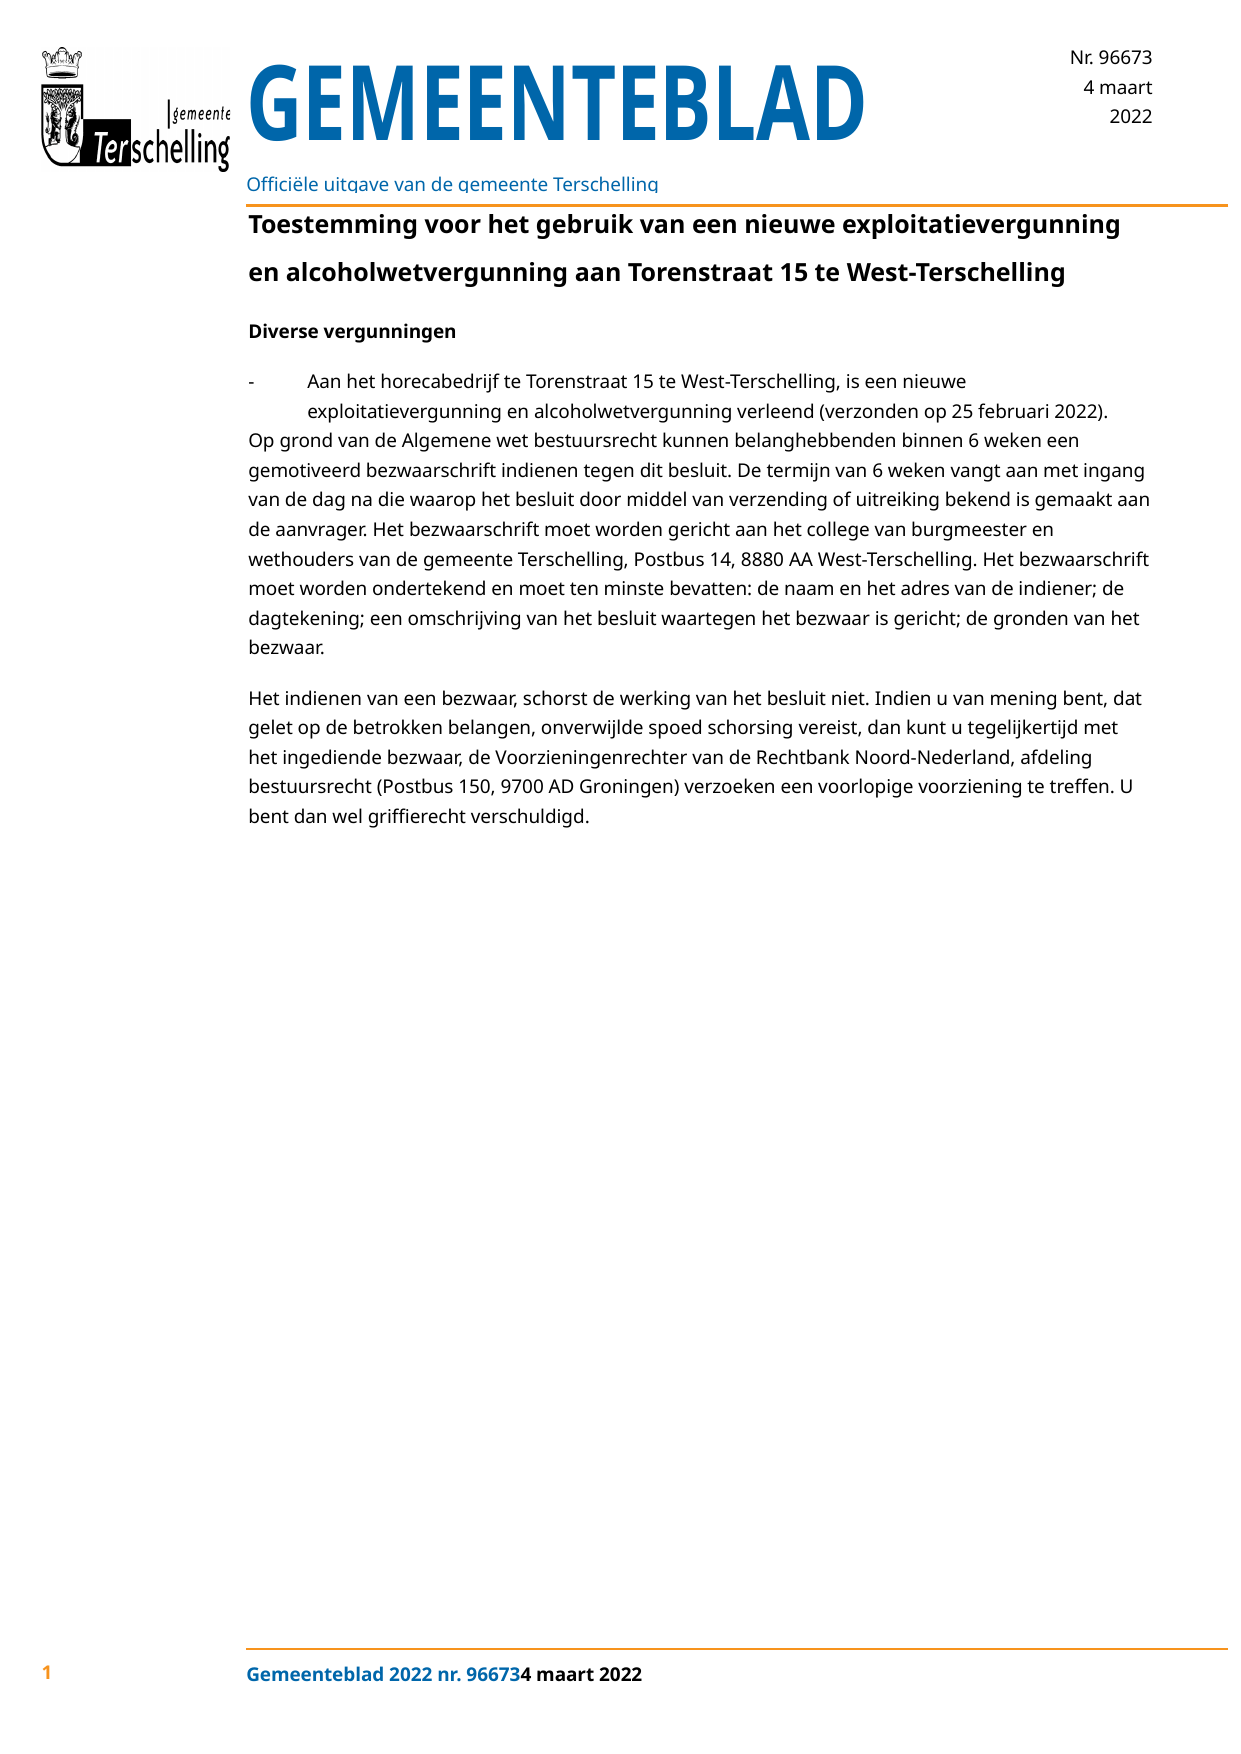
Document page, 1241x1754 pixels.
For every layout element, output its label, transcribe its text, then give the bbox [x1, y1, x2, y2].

text Het indienen van een bezwaar, schorst de werking van het besluit niet. Indien u van mening bent, dat gelet op de betrokken belangen, onverwijlde spoed schorsing vereist, dan kunt u tegelijkertijd met het ingediende bezwaar, de Voorzieningenrechter van de Rechtbank Noord-Nederland, afdeling bestuursrecht (Postbus 150, 9700 AD Groningen) verzoeken een voorlopige voorziening te treffen. U bent dan wel griffierecht verschuldigd. [248, 685, 1152, 829]
list Aan het horecabedrijf te Torenstraat 15 te West-Terschelling, is een nieuwe exploitatievergunning en alcoholwetvergunning verleend (verzonden op 25 februari 2022). [248, 368, 1152, 424]
picture [41, 47, 231, 172]
text Op grond van de Algemene wet bestuursrecht kunnen belanghebbenden binnen 6 weken een gemotiveerd bezwaarschrift indienen tegen dit besluit. De termijn van 6 weken vangt aan met ingang van de dag na die waarop het besluit door middel van verzending of uitreiking bekend is gemaakt aan de aanvrager. Het bezwaarschrift moet worden gericht aan het college van burgmeester en wethouders van de gemeente Terschelling, Postbus 14, 8880 AA West-Terschelling. Het bezwaarschrift moet worden ondertekend en moet ten minste bevatten: de naam en het adres van de indiener; de dagtekening; een omschrijving van het besluit waartegen het bezwaar is gericht; de gronden van het bezwaar. [248, 427, 1152, 660]
text Diverse vergunningen [248, 318, 1152, 344]
text Toestemming voor het gebruik van een nieuwe exploitatievergunning en alcoholwetvergunning aan Torenstraat 15 te West-Terschelling [248, 207, 1152, 288]
